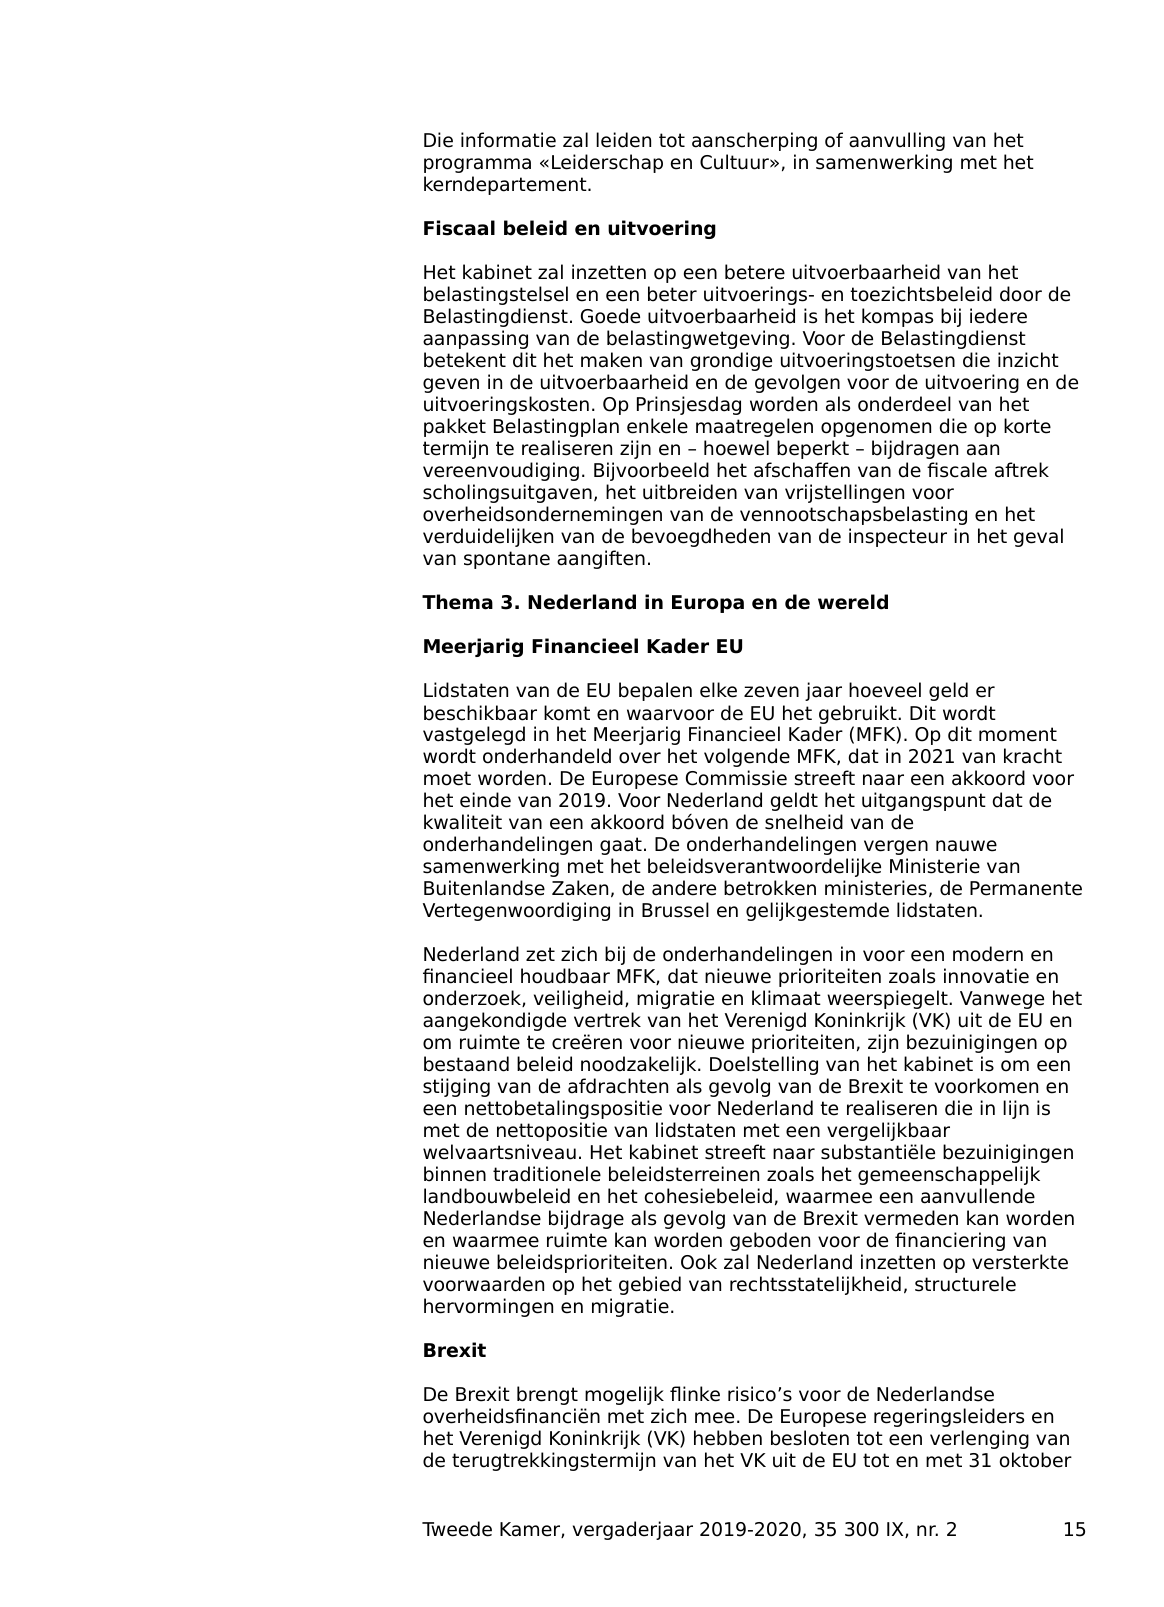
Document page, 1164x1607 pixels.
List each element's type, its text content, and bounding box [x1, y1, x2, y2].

text De Brexit brengt mogelijk flinke risico’s voor de Nederlandse overheidsfinanciën met zich mee. De Europese regeringsleiders en het Verenigd Koninkrijk (VK) hebben besloten tot een verlenging van de terugtrekkingstermijn van het VK uit de EU tot en met 31 oktober [422, 1384, 1087, 1472]
subtitle Thema 3. Nederland in Europa en de wereld [422, 592, 1087, 614]
subtitle Fiscaal beleid en uitvoering [422, 218, 1087, 240]
text Lidstaten van de EU bepalen elke zeven jaar hoeveel geld er beschikbaar komt en waarvoor de EU het gebruikt. Dit wordt vastgelegd in het Meerjarig Financieel Kader (MFK). Op dit moment wordt onderhandeld over het volgende MFK, dat in 2021 van kracht moet worden. De Europese Commissie streeft naar een akkoord voor het einde van 2019. Voor Nederland geldt het uitgangspunt dat de kwaliteit van een akkoord bóven de snelheid van de onderhandelingen gaat. De onderhandelingen vergen nauwe samenwerking met het beleidsverantwoordelijke Ministerie van Buitenlandse Zaken, de andere betrokken ministeries, de Permanente Vertegenwoordiging in Brussel en gelijkgestemde lidstaten. [422, 680, 1087, 922]
subtitle Brexit [422, 1340, 1087, 1362]
text Nederland zet zich bij de onderhandelingen in voor een modern en financieel houdbaar MFK, dat nieuwe prioriteiten zoals innovatie en onderzoek, veiligheid, migratie en klimaat weerspiegelt. Vanwege het aangekondigde vertrek van het Verenigd Koninkrijk (VK) uit de EU en om ruimte te creëren voor nieuwe prioriteiten, zijn bezuinigingen op bestaand beleid noodzakelijk. Doelstelling van het kabinet is om een stijging van de afdrachten als gevolg van de Brexit te voorkomen en een nettobetalingspositie voor Nederland te realiseren die in lijn is met de nettopositie van lidstaten met een vergelijkbaar welvaartsniveau. Het kabinet streeft naar substantiële bezuinigingen binnen traditionele beleidsterreinen zoals het gemeenschappelijk landbouwbeleid en het cohesiebeleid, waarmee een aanvullende Nederlandse bijdrage als gevolg van de Brexit vermeden kan worden en waarmee ruimte kan worden geboden voor de financiering van nieuwe beleidsprioriteiten. Ook zal Nederland inzetten op versterkte voorwaarden op het gebied van rechtsstatelijkheid, structurele hervormingen en migratie. [422, 944, 1087, 1318]
subtitle Meerjarig Financieel Kader EU [422, 636, 1087, 658]
text Het kabinet zal inzetten op een betere uitvoerbaarheid van het belastingstelsel en een beter uitvoerings- en toezichtsbeleid door de Belastingdienst. Goede uitvoerbaarheid is het kompas bij iedere aanpassing van de belastingwetgeving. Voor de Belastingdienst betekent dit het maken van grondige uitvoeringstoetsen die inzicht geven in de uitvoerbaarheid en de gevolgen voor de uitvoering en de uitvoeringskosten. Op Prinsjesdag worden als onderdeel van het pakket Belastingplan enkele maatregelen opgenomen die op korte termijn te realiseren zijn en – hoewel beperkt – bijdragen aan vereenvoudiging. Bijvoorbeeld het afschaffen van de fiscale aftrek scholingsuitgaven, het uitbreiden van vrijstellingen voor overheidsondernemingen van de vennootschapsbelasting en het verduidelijken van de bevoegdheden van de inspecteur in het geval van spontane aangiften. [422, 262, 1087, 570]
text Die informatie zal leiden tot aanscherping of aanvulling van het programma «Leiderschap en Cultuur», in samenwerking met het kerndepartement. [422, 130, 1087, 196]
